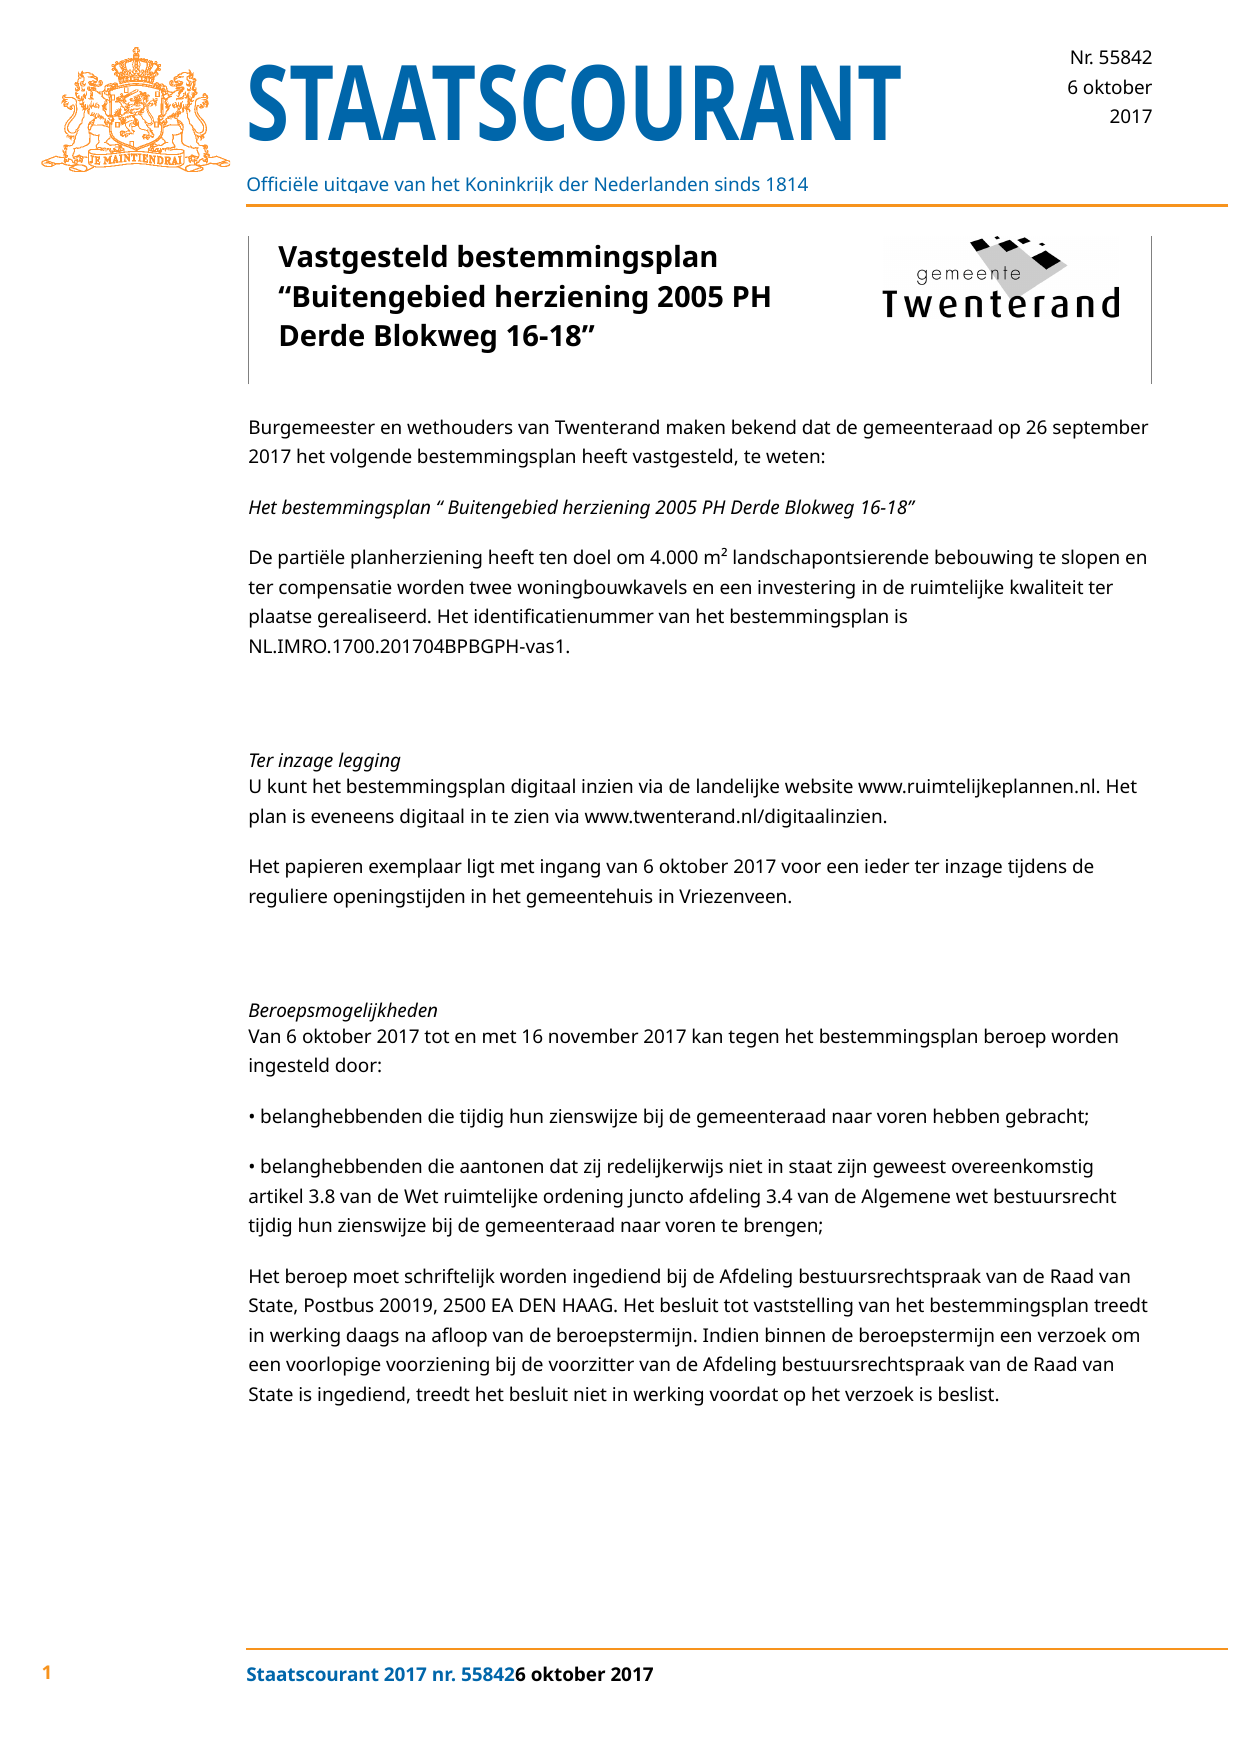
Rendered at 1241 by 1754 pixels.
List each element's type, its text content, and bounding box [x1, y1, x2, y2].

text Ter inzage legging [248, 747, 1152, 773]
table_header [850, 236, 1151, 384]
table_header Vastgesteld bestemmingsplan “Buitengebied herziening 2005 PH Derde Blokweg 16-18” [249, 236, 850, 384]
picture [41, 47, 231, 172]
text Het beroep moet schriftelijk worden ingediend bij de Afdeling bestuursrechtspraak van de Raad van State, Postbus 20019, 2500 EA DEN HAAG. Het besluit tot vaststelling van het bestemmingsplan treedt in werking daags na afloop van de beroepstermijn. Indien binnen de beroepstermijn een verzoek om een voorlopige voorziening bij de voorzitter van de Afdeling bestuursrechtspraak van de Raad van State is ingediend, treedt het besluit niet in werking voordat op het verzoek is beslist. [248, 1263, 1152, 1407]
text Het papieren exemplaar ligt met ingang van 6 oktober 2017 voor een ieder ter inzage tijdens de reguliere openingstijden in het gemeentehuis in Vriezenveen. [248, 853, 1152, 908]
text U kunt het bestemmingsplan digitaal inzien via de landelijke website www.ruimtelijkeplannen.nl. Het plan is eveneens digitaal in te zien via www.twenterand.nl/digitaalinzien. [248, 773, 1152, 828]
text Beroepsmogelijkheden [248, 997, 1152, 1023]
text Van 6 oktober 2017 tot en met 16 november 2017 kan tegen het bestemmingsplan beroep worden ingesteld door: [248, 1023, 1152, 1078]
text • belanghebbenden die tijdig hun zienswijze bij de gemeenteraad naar voren hebben gebracht; [248, 1103, 1152, 1129]
text Burgemeester en wethouders van Twenterand maken bekend dat de gemeenteraad op 26 september 2017 het volgende bestemmingsplan heeft vastgesteld, te weten: [248, 414, 1152, 469]
text De partiële planherziening heeft ten doel om 4.000 m² landschapontsierende bebouwing te slopen en ter compensatie worden twee woningbouwkavels en een investering in de ruimtelijke kwaliteit ter plaatse gerealiseerd. Het identificatienummer van het bestemmingsplan is NL.IMRO.1700.201704BPBGPH-vas1. [248, 544, 1152, 659]
text • belanghebbenden die aantonen dat zij redelijkerwijs niet in staat zijn geweest overeenkomstig artikel 3.8 van de Wet ruimtelijke ordening juncto afdeling 3.4 van de Algemene wet bestuursrecht tijdig hun zienswijze bij de gemeenteraad naar voren te brengen; [248, 1153, 1152, 1238]
picture [882, 236, 1119, 319]
text Het bestemmingsplan “ Buitengebied herziening 2005 PH Derde Blokweg 16-18” [248, 494, 1152, 520]
